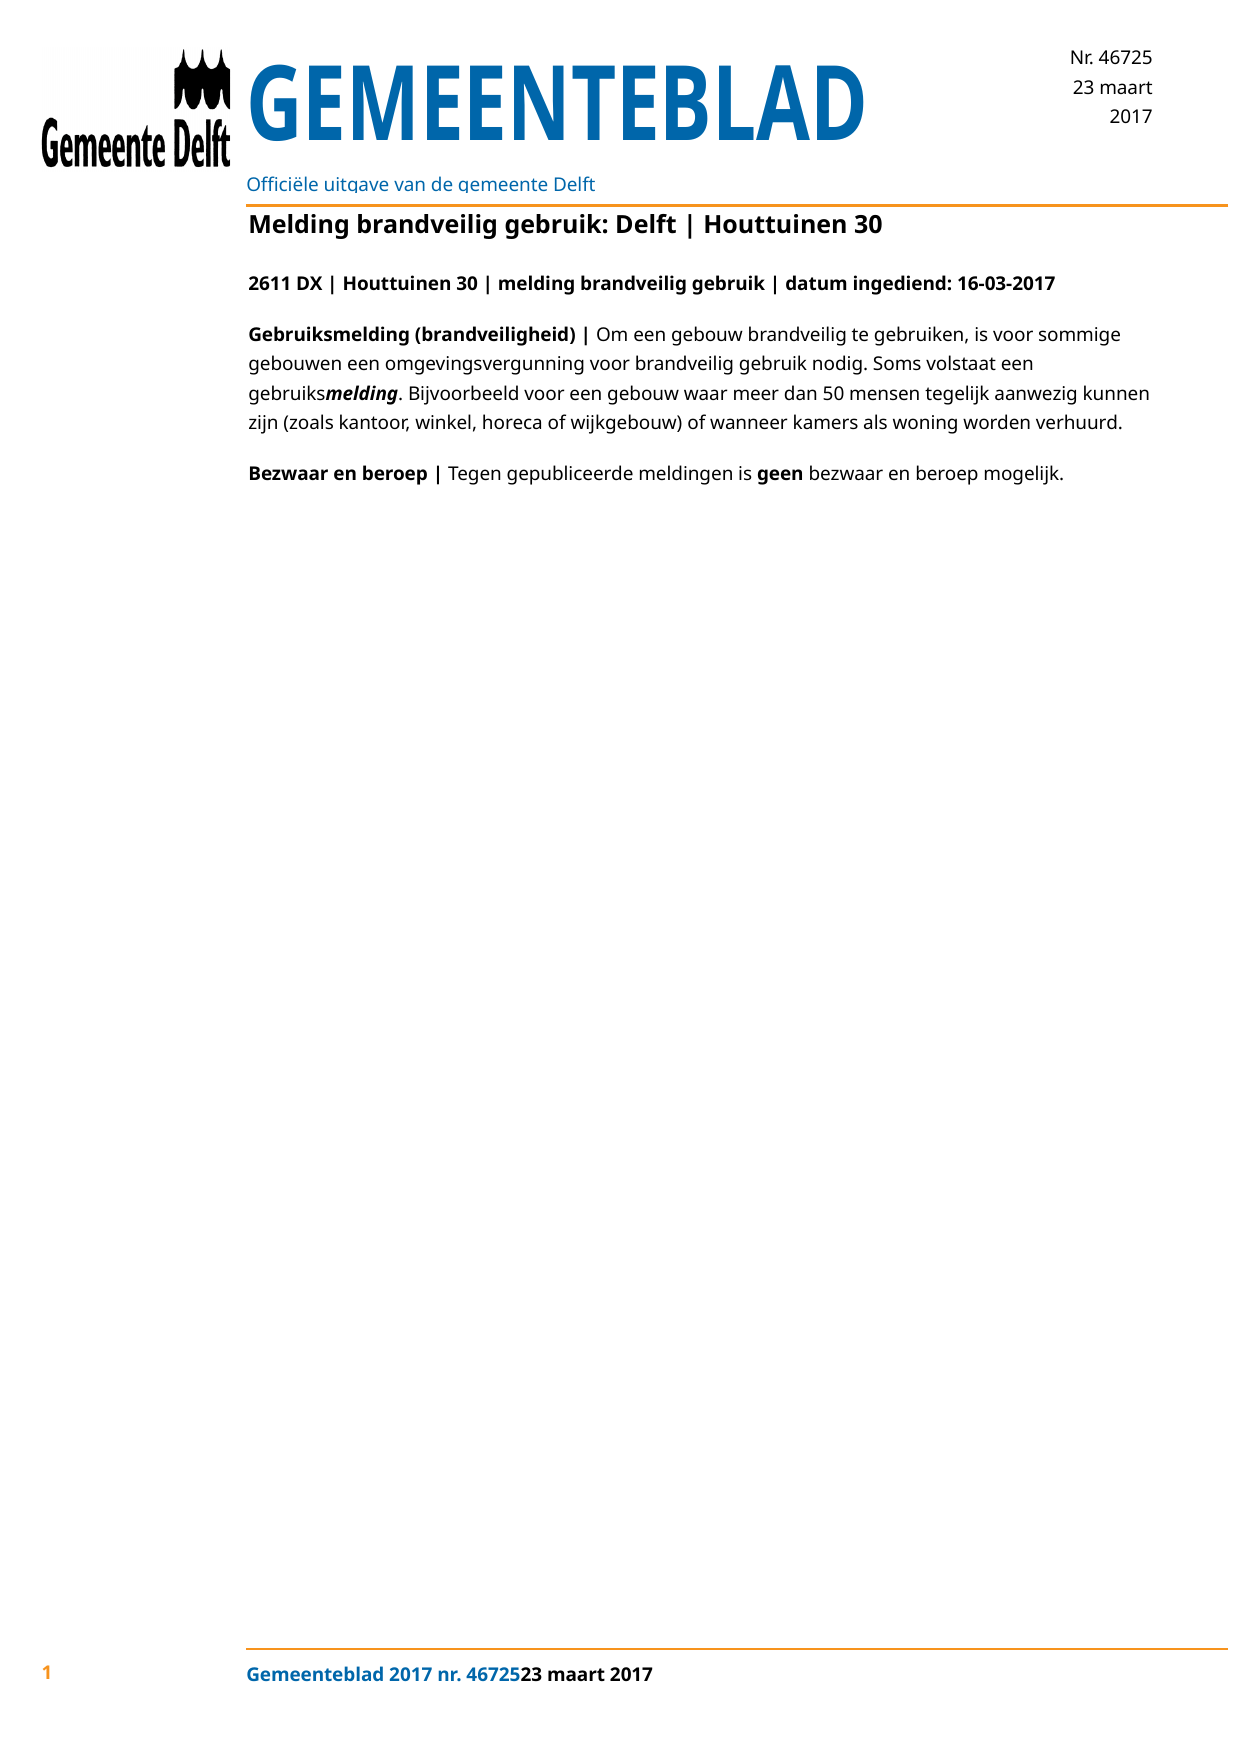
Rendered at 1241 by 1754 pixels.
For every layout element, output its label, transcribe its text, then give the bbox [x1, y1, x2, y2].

text Bezwaar en beroep | Tegen gepubliceerde meldingen is geen bezwaar en beroep mogelijk. [248, 460, 1152, 486]
picture [41, 47, 231, 172]
text Gebruiksmelding (brandveiligheid) | Om een gebouw brandveilig te gebruiken, is voor sommige gebouwen een omgevingsvergunning voor brandveilig gebruik nodig. Soms volstaat een gebruiksmelding. Bijvoorbeeld voor een gebouw waar meer dan 50 mensen tegelijk aanwezig kunnen zijn (zoals kantoor, winkel, horeca of wijkgebouw) of wanneer kamers als woning worden verhuurd. [248, 321, 1152, 435]
text Melding brandveilig gebruik: Delft | Houttuinen 30 [248, 207, 1152, 241]
text 2611 DX | Houttuinen 30 | melding brandveilig gebruik | datum ingediend: 16-03-2017 [248, 270, 1152, 296]
